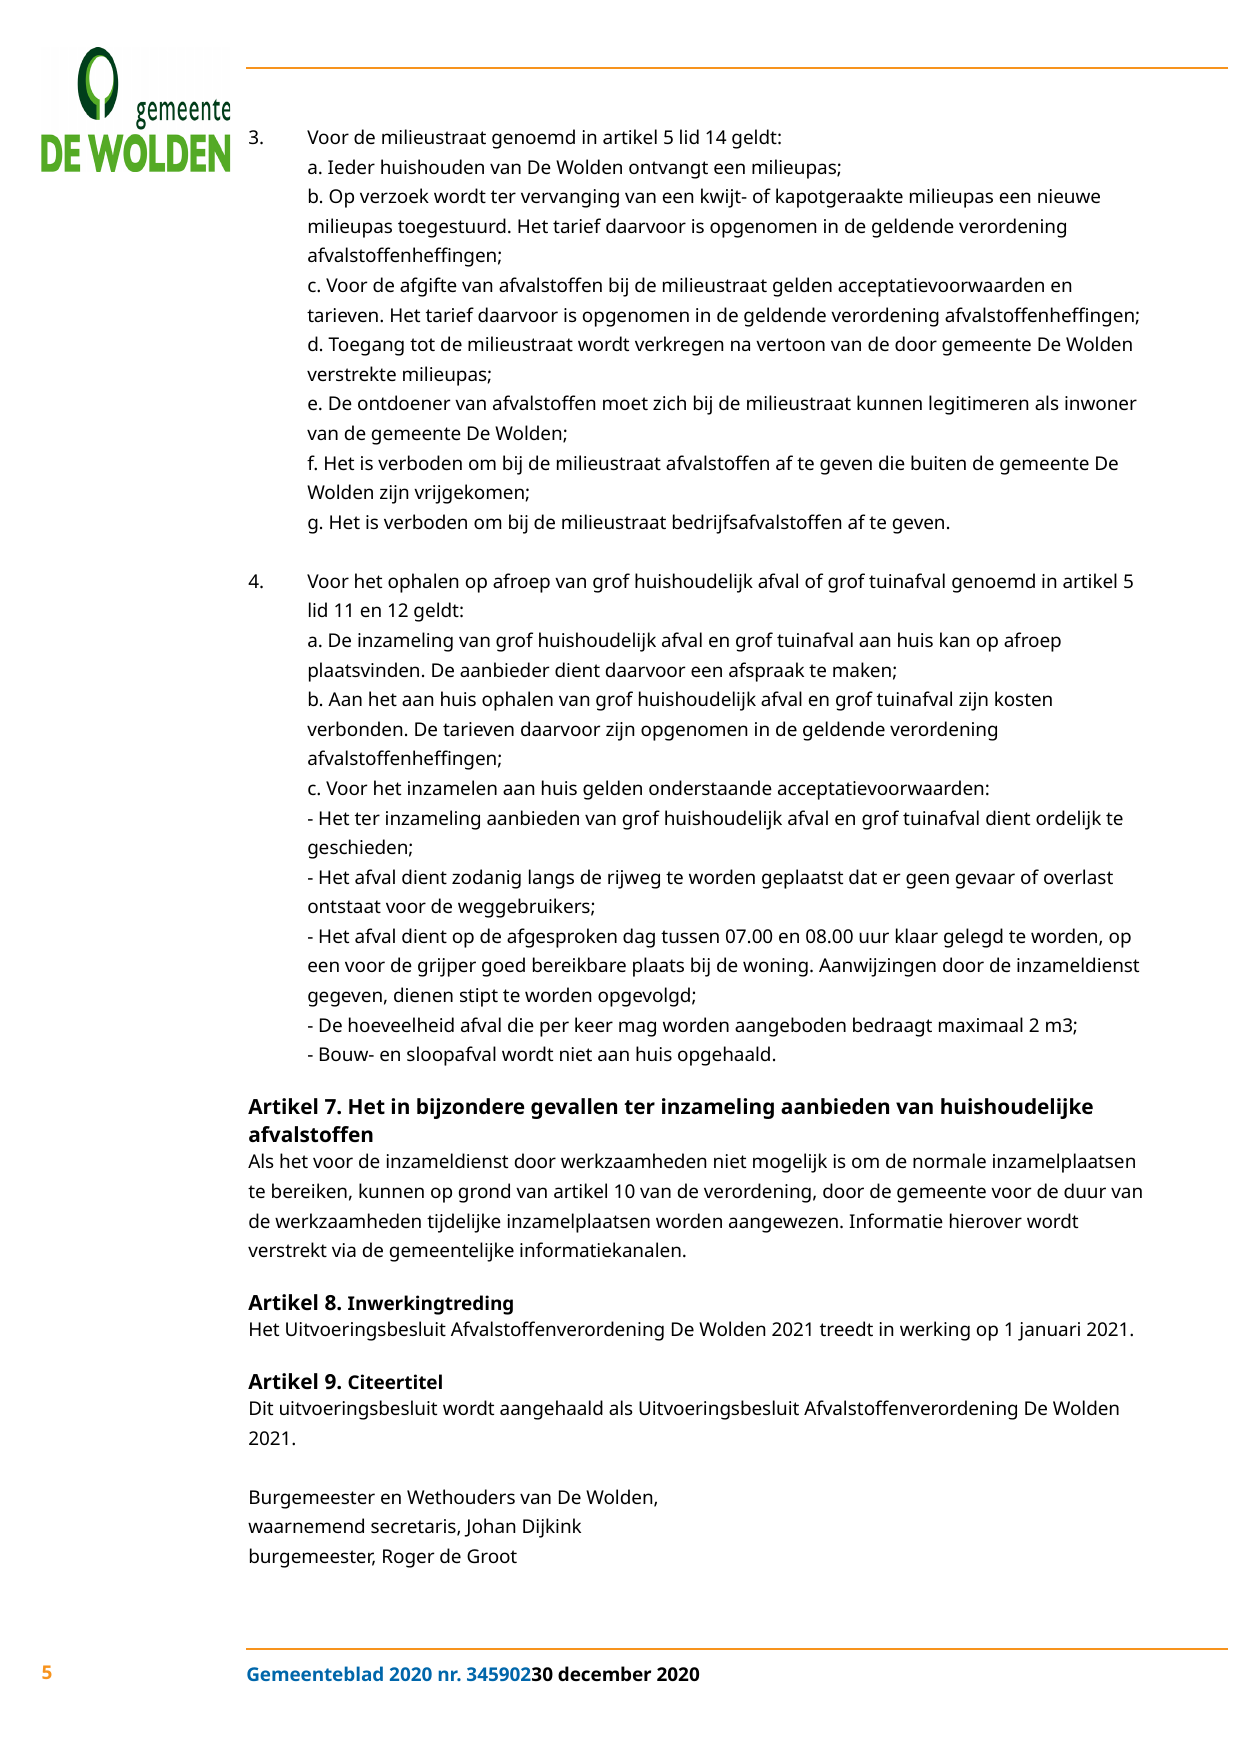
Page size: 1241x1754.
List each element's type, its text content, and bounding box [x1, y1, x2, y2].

text Artikel 8. Inwerkingtreding [248, 1288, 1152, 1316]
list a. Ieder huishouden van De Wolden ontvangt een milieupas; [248, 154, 1152, 180]
list c. Voor het inzamelen aan huis gelden onderstaande acceptatievoorwaarden: [248, 775, 1152, 801]
text Burgemeester en Wethouders van De Wolden, [248, 1484, 1152, 1510]
text Artikel 9. Citeertitel [248, 1367, 1152, 1395]
list b. Op verzoek wordt ter vervanging van een kwijt- of kapotgeraakte milieupas een nieuwe milieupas toegestuurd. Het tarief daarvoor is opgenomen in de geldende verordening afvalstoffenheffingen; [248, 183, 1152, 268]
list g. Het is verboden om bij de milieustraat bedrijfsafvalstoffen af te geven. [248, 509, 1152, 535]
list c. Voor de afgifte van afvalstoffen bij de milieustraat gelden acceptatievoorwaarden en tarieven. Het tarief daarvoor is opgenomen in de geldende verordening afvalstoffenheffingen; [248, 272, 1152, 328]
list e. De ontdoener van afvalstoffen moet zich bij de milieustraat kunnen legitimeren als inwoner van de gemeente De Wolden; [248, 391, 1152, 446]
list - Het ter inzameling aanbieden van grof huishoudelijk afval en grof tuinafval dient ordelijk te geschieden; [248, 805, 1152, 860]
list d. Toegang tot de milieustraat wordt verkregen na vertoon van de door gemeente De Wolden verstrekte milieupas; [248, 331, 1152, 387]
text waarnemend secretaris, Johan Dijkink [248, 1513, 1152, 1539]
list - Het afval dient op de afgesproken dag tussen 07.00 en 08.00 uur klaar gelegd te worden, op een voor de grijper goed bereikbare plaats bij de woning. Aanwijzingen door de inzameldienst gegeven, dienen stipt te worden opgevolgd; [248, 923, 1152, 1008]
list - Het afval dient zodanig langs de rijweg te worden geplaatst dat er geen gevaar of overlast ontstaat voor de weggebruikers; [248, 864, 1152, 919]
text Als het voor de inzameldienst door werkzaamheden niet mogelijk is om de normale inzamelplaatsen te bereiken, kunnen op grond van artikel 10 van de verordening, door de gemeente voor de duur van de werkzaamheden tijdelijke inzamelplaatsen worden aangewezen. Informatie hierover wordt verstrekt via de gemeentelijke informatiekanalen. [248, 1149, 1152, 1263]
list Voor het ophalen op afroep van grof huishoudelijk afval of grof tuinafval genoemd in artikel 5 lid 11 en 12 geldt: [248, 568, 1152, 623]
list Voor de milieustraat genoemd in artikel 5 lid 14 geldt: [248, 124, 1152, 150]
text Artikel 7. Het in bijzondere gevallen ter inzameling aanbieden van huishoudelijke afvalstoffen [248, 1092, 1152, 1149]
picture [41, 47, 231, 172]
text Het Uitvoeringsbesluit Afvalstoffenverordening De Wolden 2021 treedt in werking op 1 januari 2021. [248, 1316, 1152, 1342]
text Dit uitvoeringsbesluit wordt aangehaald als Uitvoeringsbesluit Afvalstoffenverordening De Wolden 2021. [248, 1395, 1152, 1451]
list - De hoeveelheid afval die per keer mag worden aangeboden bedraagt maximaal 2 m3; [248, 1012, 1152, 1038]
text burgemeester, Roger de Groot [248, 1543, 1152, 1569]
list f. Het is verboden om bij de milieustraat afvalstoffen af te geven die buiten de gemeente De Wolden zijn vrijgekomen; [248, 450, 1152, 505]
list b. Aan het aan huis ophalen van grof huishoudelijk afval en grof tuinafval zijn kosten verbonden. De tarieven daarvoor zijn opgenomen in de geldende verordening afvalstoffenheffingen; [248, 686, 1152, 771]
list a. De inzameling van grof huishoudelijk afval en grof tuinafval aan huis kan op afroep plaatsvinden. De aanbieder dient daarvoor een afspraak te maken; [248, 627, 1152, 683]
list - Bouw- en sloopafval wordt niet aan huis opgehaald. [248, 1041, 1152, 1067]
